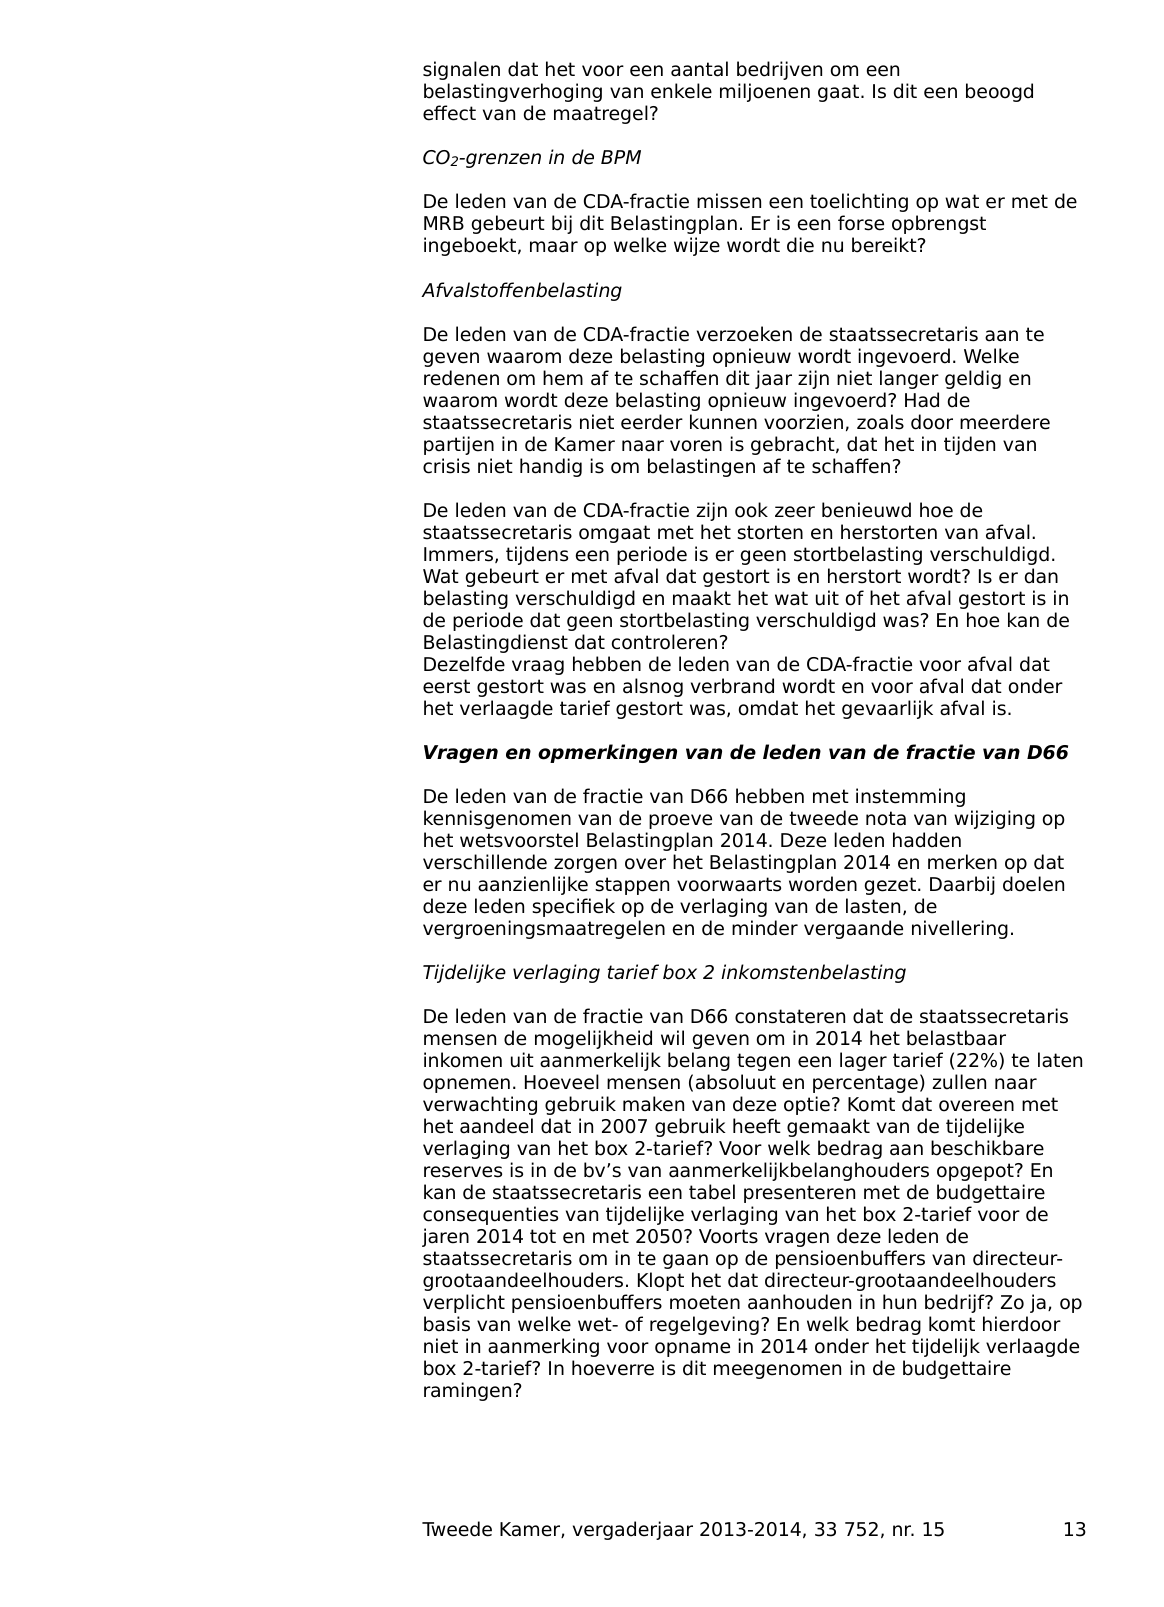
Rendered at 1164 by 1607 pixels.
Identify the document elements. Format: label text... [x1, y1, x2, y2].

subtitle Vragen en opmerkingen van de leden van de fractie van D66 [422, 742, 1087, 764]
subtitle Afvalstoffenbelasting [422, 279, 1087, 301]
text signalen dat het voor een aantal bedrijven om een belastingverhoging van enkele miljoenen gaat. Is dit een beoogd effect van de maatregel? [422, 59, 1087, 125]
subtitle Tijdelijke verlaging tarief box 2 inkomstenbelasting [422, 962, 1087, 984]
text De leden van de CDA-fractie zijn ook zeer benieuwd hoe de staatssecretaris omgaat met het storten en herstorten van afval. Immers, tijdens een periode is er geen stortbelasting verschuldigd. Wat gebeurt er met afval dat gestort is en herstort wordt? Is er dan belasting verschuldigd en maakt het wat uit of het afval gestort is in de periode dat geen stortbelasting verschuldigd was? En hoe kan de Belastingdienst dat controleren? [422, 500, 1087, 653]
text De leden van de CDA-fractie verzoeken de staatssecretaris aan te geven waarom deze belasting opnieuw wordt ingevoerd. Welke redenen om hem af te schaffen dit jaar zijn niet langer geldig en waarom wordt deze belasting opnieuw ingevoerd? Had de staatssecretaris niet eerder kunnen voorzien, zoals door meerdere partijen in de Kamer naar voren is gebracht, dat het in tijden van crisis niet handig is om belastingen af te schaffen? [422, 324, 1087, 477]
text De leden van de fractie van D66 constateren dat de staatssecretaris mensen de mogelijkheid wil geven om in 2014 het belastbaar inkomen uit aanmerkelijk belang tegen een lager tarief (22%) te laten opnemen. Hoeveel mensen (absoluut en percentage) zullen naar verwachting gebruik maken van deze optie? Komt dat overeen met het aandeel dat in 2007 gebruik heeft gemaakt van de tijdelijke verlaging van het box 2-tarief? Voor welk bedrag aan beschikbare reserves is in de bv’s van aanmerkelijkbelanghouders opgepot? En kan de staatssecretaris een tabel presenteren met de budgettaire consequenties van tijdelijke verlaging van het box 2-tarief voor de jaren 2014 tot en met 2050? Voorts vragen deze leden de staatssecretaris om in te gaan op de pensioenbuffers van directeur-grootaandeelhouders. Klopt het dat directeur-grootaandeelhouders verplicht pensioenbuffers moeten aanhouden in hun bedrijf? Zo ja, op basis van welke wet- of regelgeving? En welk bedrag komt hierdoor niet in aanmerking voor opname in 2014 onder het tijdelijk verlaagde box 2-tarief? In hoeverre is dit meegenomen in de budgettaire ramingen? [422, 1006, 1087, 1402]
text De leden van de CDA-fractie missen een toelichting op wat er met de MRB gebeurt bij dit Belastingplan. Er is een forse opbrengst ingeboekt, maar op welke wijze wordt die nu bereikt? [422, 191, 1087, 257]
text De leden van de fractie van D66 hebben met instemming kennisgenomen van de proeve van de tweede nota van wijziging op het wetsvoorstel Belastingplan 2014. Deze leden hadden verschillende zorgen over het Belastingplan 2014 en merken op dat er nu aanzienlijke stappen voorwaarts worden gezet. Daarbij doelen deze leden specifiek op de verlaging van de lasten, de vergroeningsmaatregelen en de minder vergaande nivellering. [422, 786, 1087, 940]
text Dezelfde vraag hebben de leden van de CDA-fractie voor afval dat eerst gestort was en alsnog verbrand wordt en voor afval dat onder het verlaagde tarief gestort was, omdat het gevaarlijk afval is. [422, 653, 1087, 719]
subtitle CO2-grenzen in de BPM [422, 147, 1087, 169]
